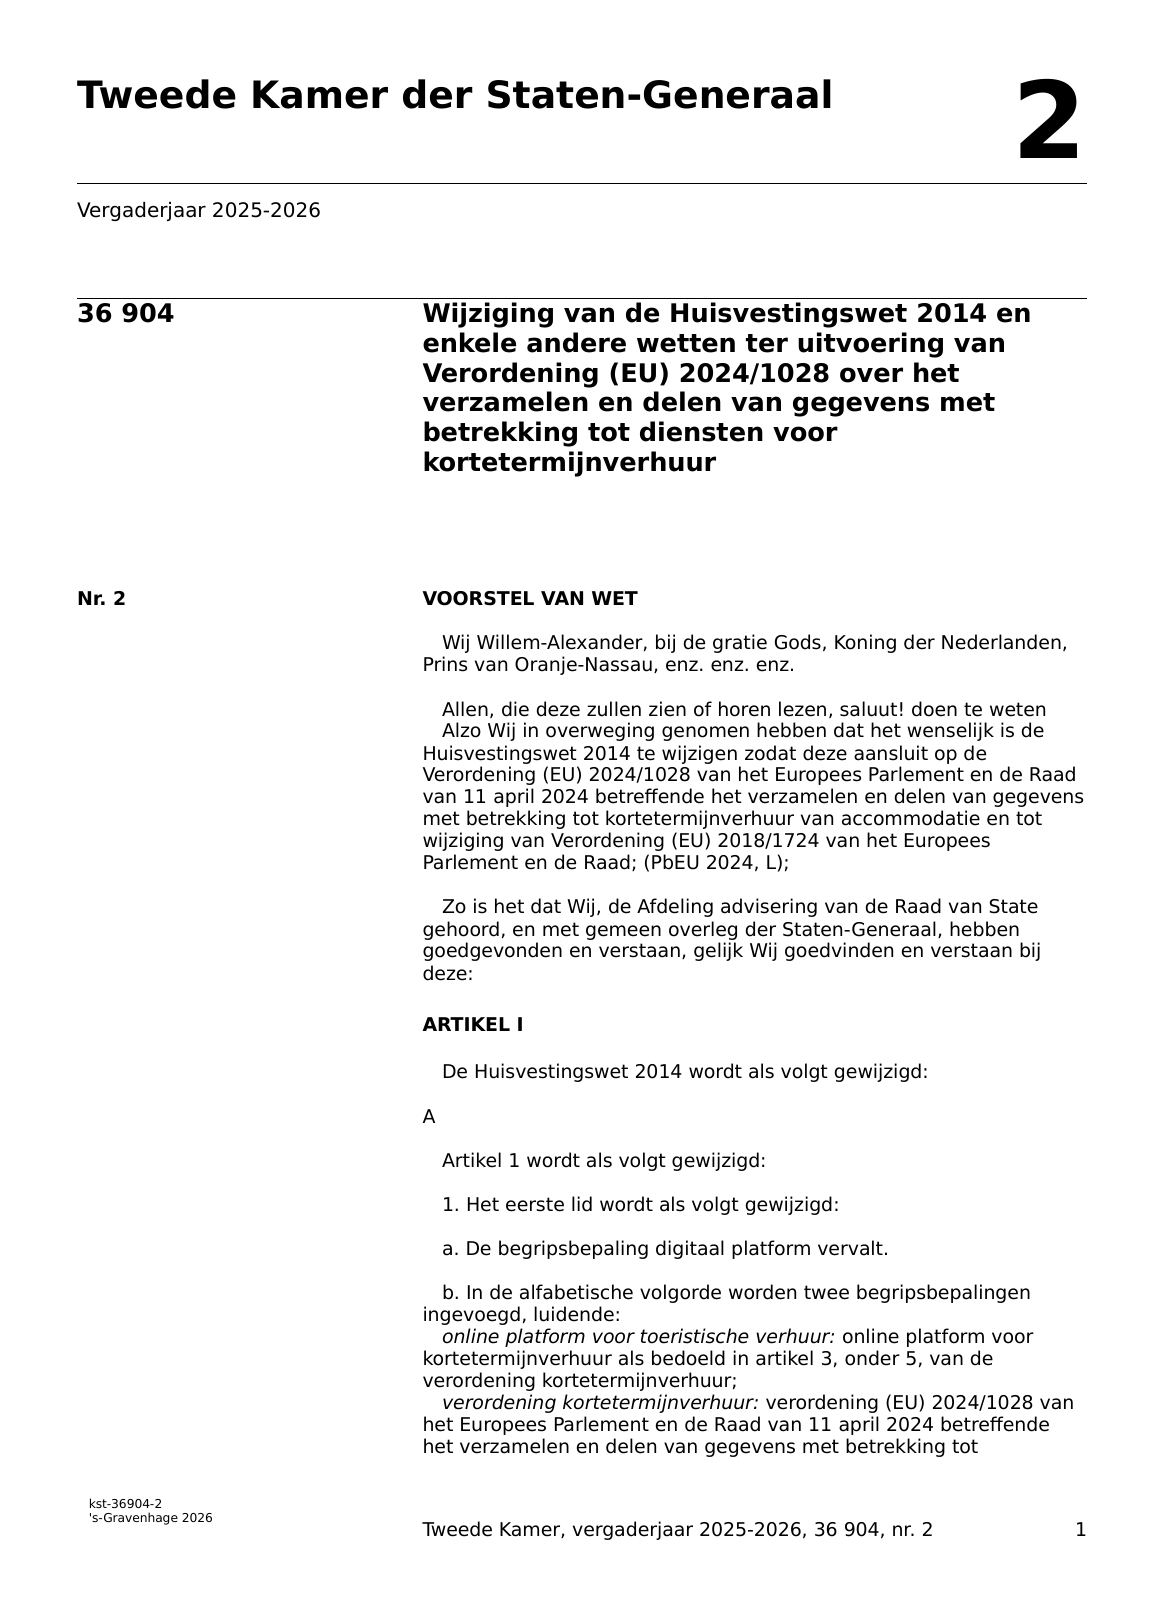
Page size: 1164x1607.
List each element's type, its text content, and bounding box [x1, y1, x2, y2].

text b. In de alfabetische volgorde worden twee begripsbepalingen ingevoegd, luidende: [422, 1282, 1087, 1326]
text Alzo Wij in overweging genomen hebben dat het wenselijk is de Huisvestingswet 2014 te wijzigen zodat deze aansluit op de Verordening (EU) 2024/1028 van het Europees Parlement en de Raad van 11 april 2024 betreffende het verzamelen en delen van gegevens met betrekking tot kortetermijnverhuur van accommodatie en tot wijziging van Verordening (EU) 2018/1724 van het Europees Parlement en de Raad; (PbEU 2024, L); [422, 720, 1087, 874]
table_cell Vergaderjaar 2025-2026 [77, 184, 1087, 298]
text 's-Gravenhage 2026 [88, 1511, 323, 1525]
table_header 2 [886, 59, 1087, 183]
subtitle 36 904 Wijziging van de Huisvestingswet 2014 en enkele andere wetten ter uitvoering van Verordening (EU) 2024/1028 over het verzamelen en delen van gegevens met betrekking tot diensten voor kortetermijnverhuur [77, 299, 1087, 477]
text Allen, die deze zullen zien of horen lezen, saluut! doen te weten [422, 698, 1087, 720]
text Zo is het dat Wij, de Afdeling advisering van de Raad van State gehoord, en met gemeen overleg der Staten-Generaal, hebben goedgevonden en verstaan, gelijk Wij goedvinden en verstaan bij deze: [422, 896, 1087, 984]
text kst-36904-2 [88, 1497, 323, 1511]
text online platform voor toeristische verhuur: online platform voor kortetermijnverhuur als bedoeld in artikel 3, onder 5, van de verordening kortetermijnverhuur; [422, 1326, 1087, 1392]
subtitle Nr. 2 VOORSTEL VAN WET [77, 588, 1087, 610]
text 1. Het eerste lid wordt als volgt gewijzigd: [422, 1194, 1087, 1216]
text verordening kortetermijnverhuur: verordening (EU) 2024/1028 van het Europees Parlement en de Raad van 11 april 2024 betreffende het verzamelen en delen van gegevens met betrekking tot [422, 1392, 1087, 1458]
text A [422, 1106, 1087, 1127]
text a. De begripsbepaling digitaal platform vervalt. [422, 1238, 1087, 1260]
text Wij Willem-Alexander, bij de gratie Gods, Koning der Nederlanden, Prins van Oranje-Nassau, enz. enz. enz. [422, 632, 1087, 676]
text De Huisvestingswet 2014 wordt als volgt gewijzigd: [422, 1061, 1087, 1083]
subtitle ARTIKEL I [422, 1014, 1087, 1036]
text Artikel 1 wordt als volgt gewijzigd: [422, 1150, 1087, 1172]
table_header Tweede Kamer der Staten-Generaal [77, 59, 886, 183]
